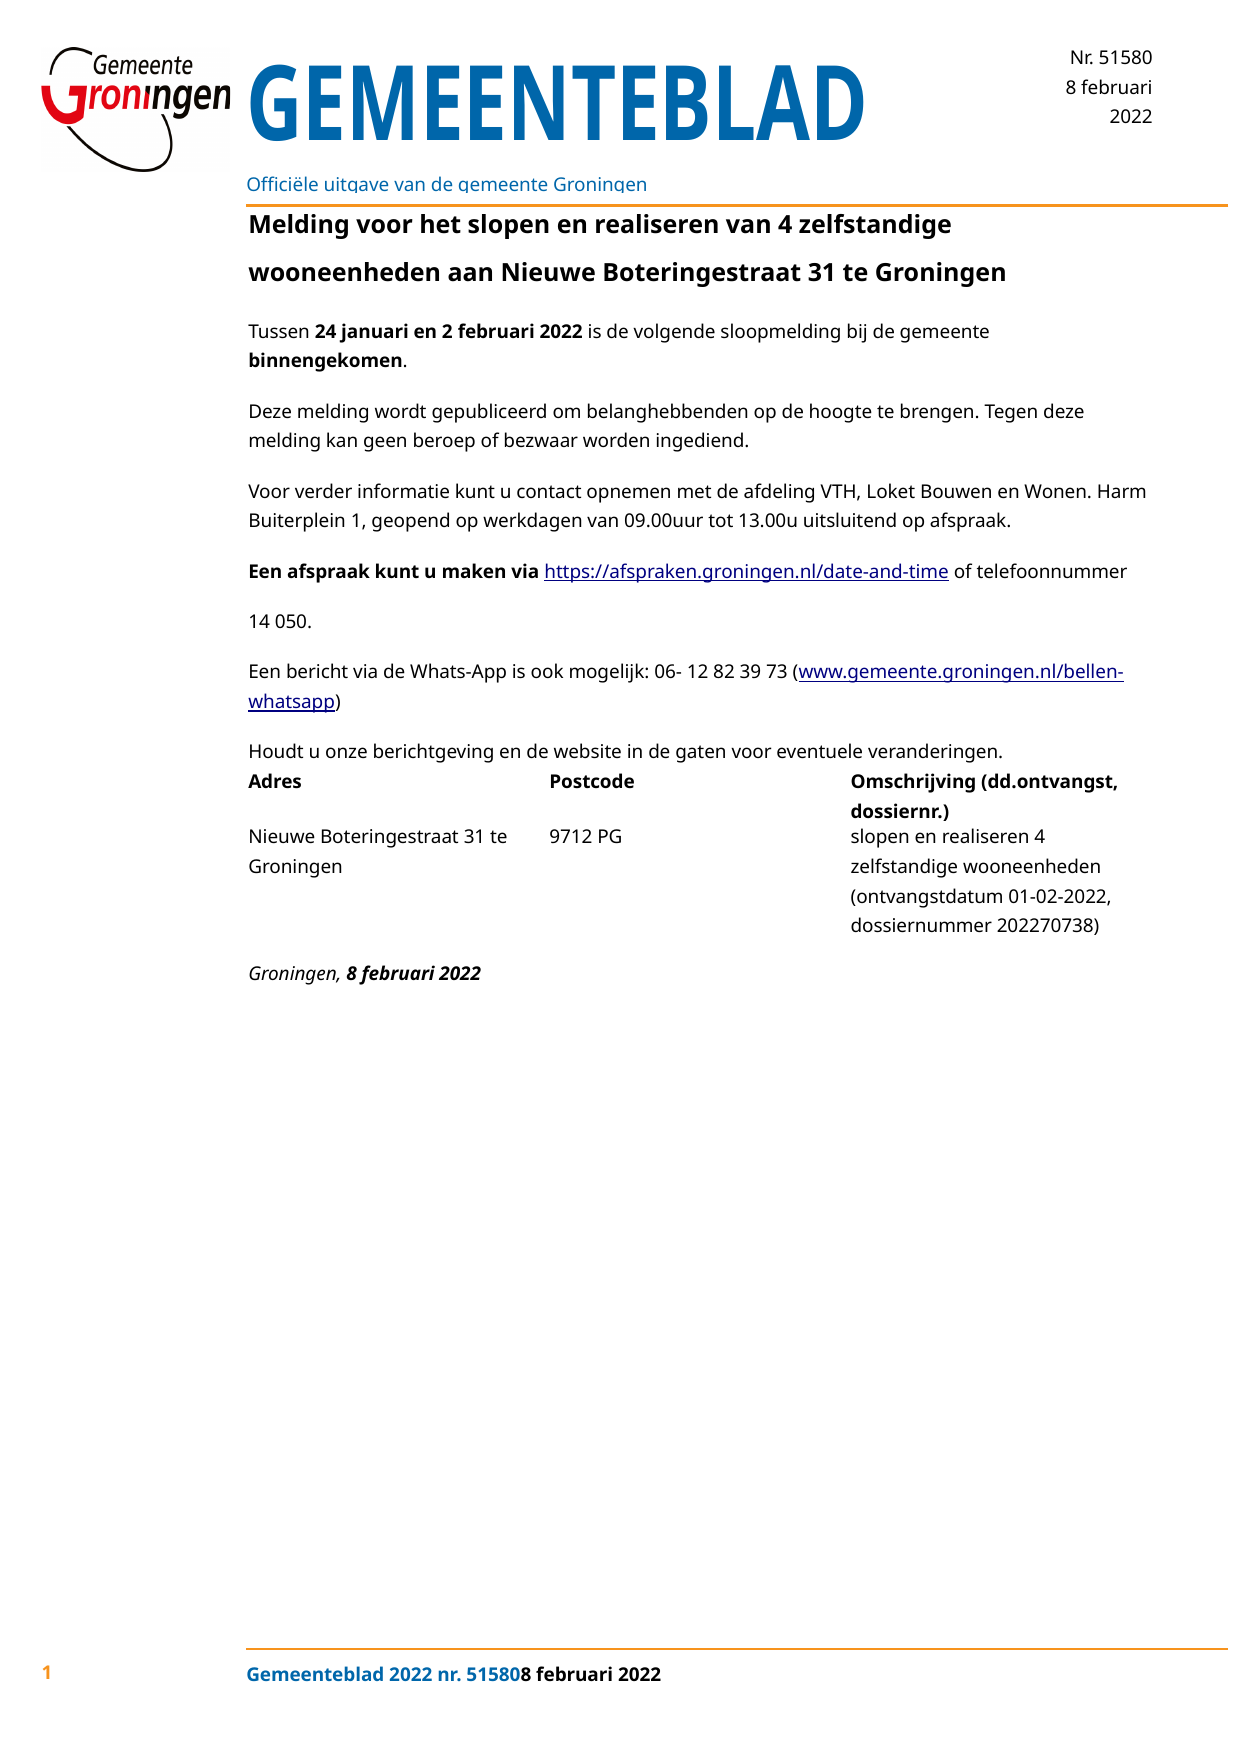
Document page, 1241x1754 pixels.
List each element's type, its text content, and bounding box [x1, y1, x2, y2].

table_cell Nieuwe Boteringestraat 31 te Groningen [248, 824, 549, 938]
text Een bericht via de Whats-App is ook mogelijk: 06- 12 82 39 73 (www.gemeente.groningen.nl/bellen-whatsapp) [248, 659, 1152, 714]
table_header Postcode [549, 769, 850, 824]
text Deze melding wordt gepubliceerd om belanghebbenden op de hoogte te brengen. Tegen deze melding kan geen beroep of bezwaar worden ingediend. [248, 398, 1152, 453]
table_cell 9712 PG [549, 824, 850, 938]
text Een afspraak kunt u maken via https://afspraken.groningen.nl/date-and-time of telefoonnummer [248, 558, 1152, 584]
text Groningen, 8 februari 2022 [248, 960, 1152, 985]
text 14 050. [248, 608, 1152, 634]
text Tussen 24 januari en 2 februari 2022 is de volgende sloopmelding bij de gemeente binnengekomen. [248, 318, 1152, 373]
text Houdt u onze berichtgeving en de website in de gaten voor eventuele veranderingen. [248, 739, 1152, 764]
text Voor verder informatie kunt u contact opnemen met de afdeling VTH, Loket Bouwen en Wonen. Harm Buiterplein 1, geopend op werkdagen van 09.00uur tot 13.00u uitsluitend op afspraak. [248, 478, 1152, 533]
table_header Adres [248, 769, 549, 824]
picture [41, 47, 231, 172]
text Melding voor het slopen en realiseren van 4 zelfstandige wooneenheden aan Nieuwe Boteringestraat 31 te Groningen [248, 207, 1152, 288]
table_cell slopen en realiseren 4 zelfstandige wooneenheden (ontvangstdatum 01-02-2022, dossiernummer 202270738) [850, 824, 1152, 938]
table_header Omschrijving (dd.ontvangst, dossiernr.) [850, 769, 1152, 824]
